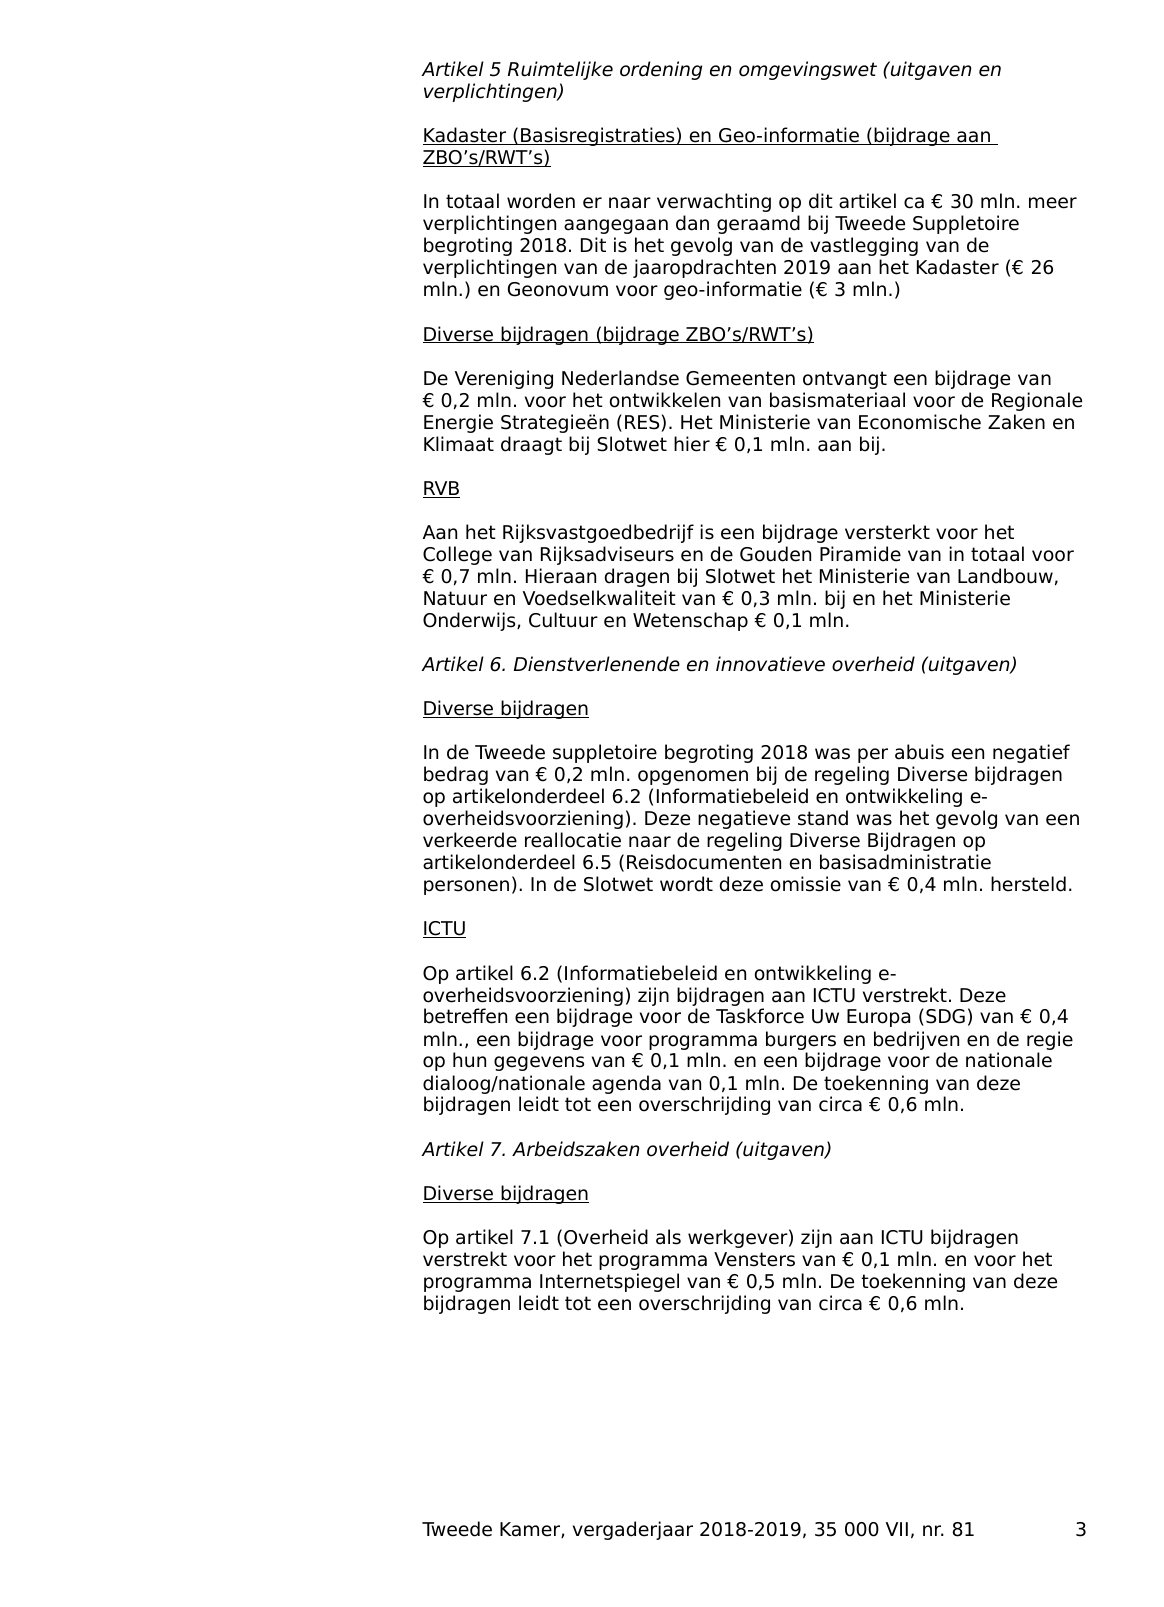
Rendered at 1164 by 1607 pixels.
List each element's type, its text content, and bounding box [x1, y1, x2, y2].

text De Vereniging Nederlandse Gemeenten ontvangt een bijdrage van € 0,2 mln. voor het ontwikkelen van basismateriaal voor de Regionale Energie Strategieën (RES). Het Ministerie van Economische Zaken en Klimaat draagt bij Slotwet hier € 0,1 mln. aan bij. [422, 368, 1087, 456]
subtitle Artikel 6. Dienstverlenende en innovatieve overheid (uitgaven) [422, 654, 1087, 676]
subtitle ICTU [422, 918, 1087, 940]
text In totaal worden er naar verwachting op dit artikel ca € 30 mln. meer verplichtingen aangegaan dan geraamd bij Tweede Suppletoire begroting 2018. Dit is het gevolg van de vastlegging van de verplichtingen van de jaaropdrachten 2019 aan het Kadaster (€ 26 mln.) en Geonovum voor geo-informatie (€ 3 mln.) [422, 191, 1087, 301]
subtitle Diverse bijdragen [422, 698, 1087, 720]
subtitle Diverse bijdragen [422, 1183, 1087, 1205]
subtitle Artikel 7. Arbeidszaken overheid (uitgaven) [422, 1138, 1087, 1161]
text Op artikel 6.2 (Informatiebeleid en ontwikkeling e-overheidsvoorziening) zijn bijdragen aan ICTU verstrekt. Deze betreffen een bijdrage voor de Taskforce Uw Europa (SDG) van € 0,4 mln., een bijdrage voor programma burgers en bedrijven en de regie op hun gegevens van € 0,1 mln. en een bijdrage voor de nationale dialoog/nationale agenda van 0,1 mln. De toekenning van deze bijdragen leidt tot een overschrijding van circa € 0,6 mln. [422, 962, 1087, 1116]
subtitle Diverse bijdragen (bijdrage ZBO’s/RWT’s) [422, 323, 1087, 345]
text Op artikel 7.1 (Overheid als werkgever) zijn aan ICTU bijdragen verstrekt voor het programma Vensters van € 0,1 mln. en voor het programma Internetspiegel van € 0,5 mln. De toekenning van deze bijdragen leidt tot een overschrijding van circa € 0,6 mln. [422, 1227, 1087, 1315]
subtitle Kadaster (Basisregistraties) en Geo-informatie (bijdrage aan ZBO’s/RWT’s) [422, 125, 1087, 169]
text Aan het Rijksvastgoedbedrijf is een bijdrage versterkt voor het College van Rijksadviseurs en de Gouden Piramide van in totaal voor € 0,7 mln. Hieraan dragen bij Slotwet het Ministerie van Landbouw, Natuur en Voedselkwaliteit van € 0,3 mln. bij en het Ministerie Onderwijs, Cultuur en Wetenschap € 0,1 mln. [422, 522, 1087, 632]
text In de Tweede suppletoire begroting 2018 was per abuis een negatief bedrag van € 0,2 mln. opgenomen bij de regeling Diverse bijdragen op artikelonderdeel 6.2 (Informatiebeleid en ontwikkeling e-overheidsvoorziening). Deze negatieve stand was het gevolg van een verkeerde reallocatie naar de regeling Diverse Bijdragen op artikelonderdeel 6.5 (Reisdocumenten en basisadministratie personen). In de Slotwet wordt deze omissie van € 0,4 mln. hersteld. [422, 742, 1087, 896]
subtitle Artikel 5 Ruimtelijke ordening en omgevingswet (uitgaven en verplichtingen) [422, 59, 1087, 103]
subtitle RVB [422, 478, 1087, 500]
